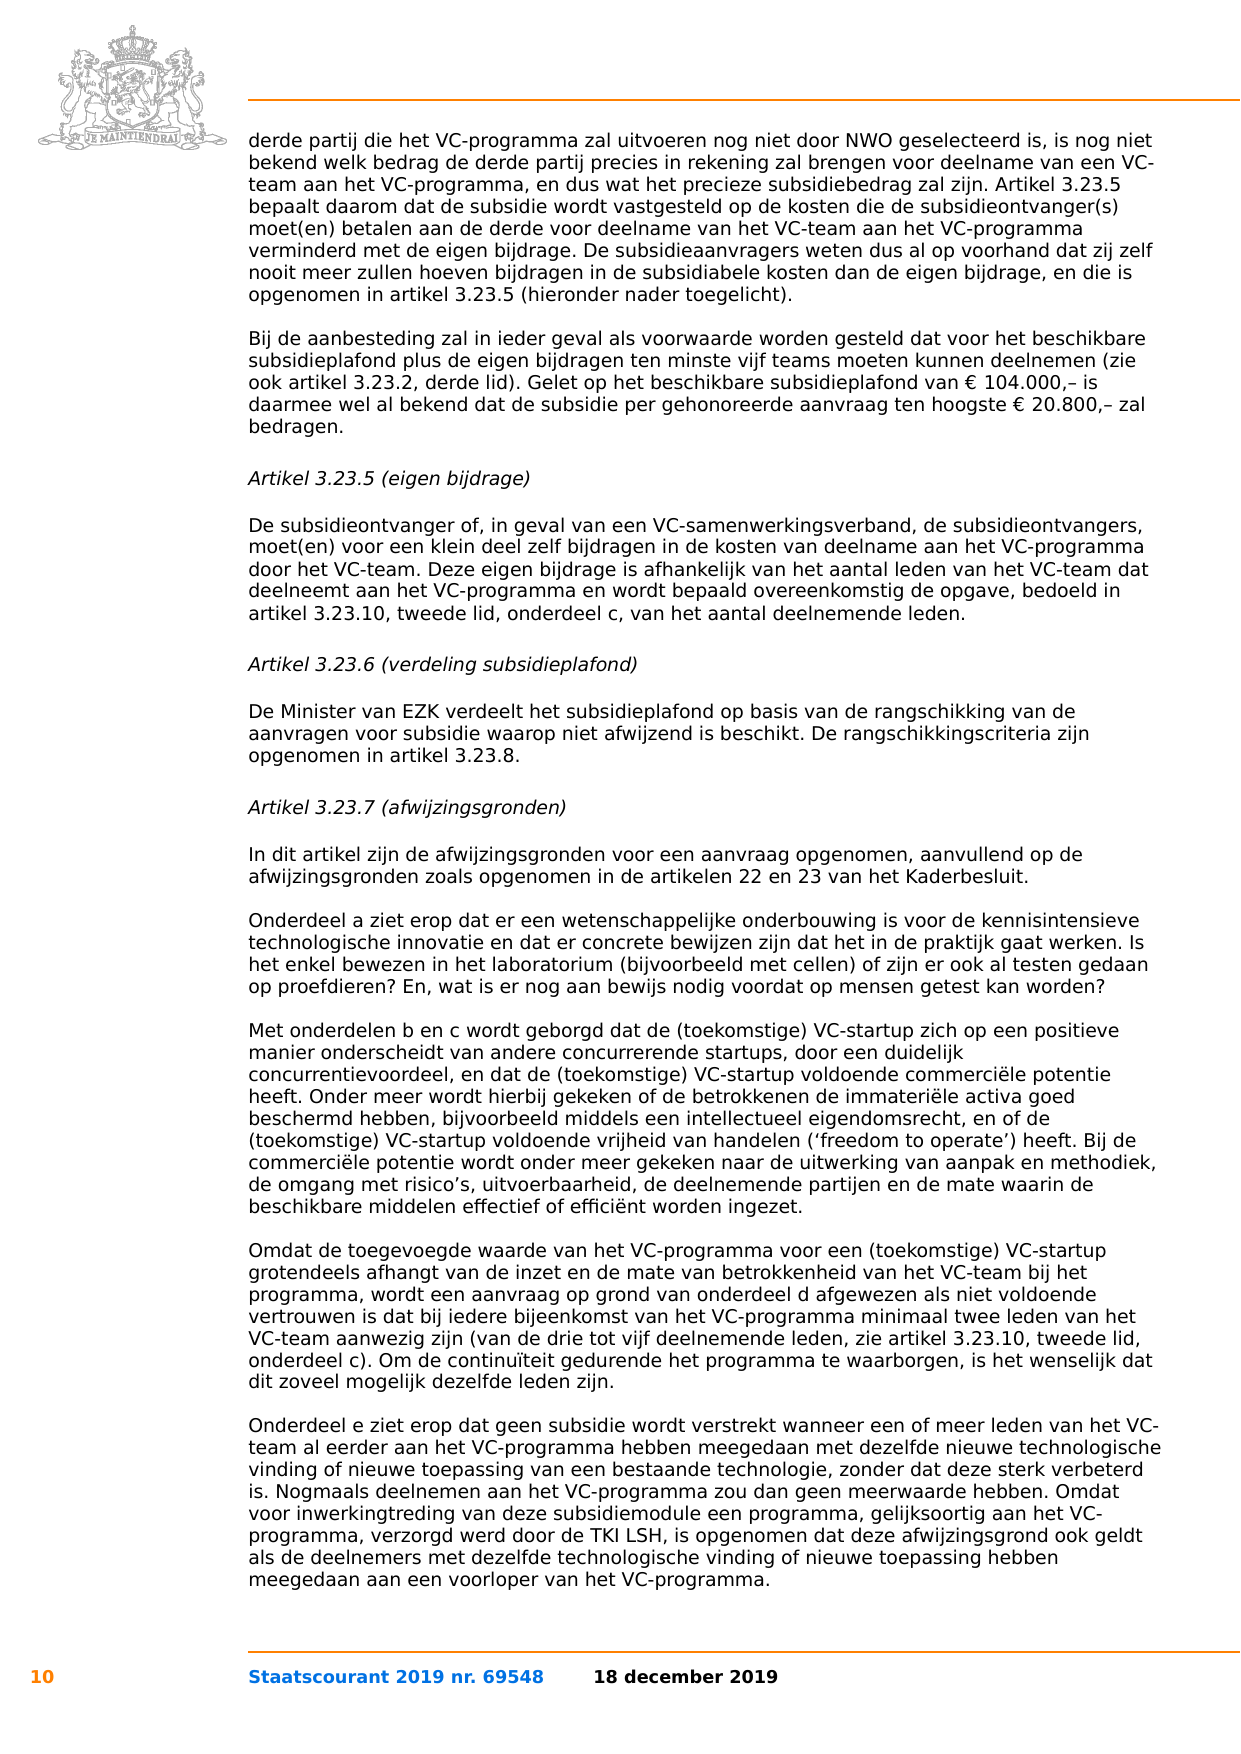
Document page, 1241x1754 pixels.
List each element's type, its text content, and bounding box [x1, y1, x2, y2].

subtitle Artikel 3.23.6 (verdeling subsidieplafond) [248, 654, 1163, 676]
text Onderdeel e ziet erop dat geen subsidie wordt verstrekt wanneer een of meer leden van het VC-team al eerder aan het VC-programma hebben meegedaan met dezelfde nieuwe technologische vinding of nieuwe toepassing van een bestaande technologie, zonder dat deze sterk verbeterd is. Nogmaals deelnemen aan het VC-programma zou dan geen meerwaarde hebben. Omdat voor inwerkingtreding van deze subsidiemodule een programma, gelijksoortig aan het VC-programma, verzorgd werd door de TKI LSH, is opgenomen dat deze afwijzingsgrond ook geldt als de deelnemers met dezelfde technologische vinding of nieuwe toepassing hebben meegedaan aan een voorloper van het VC-programma. [248, 1415, 1163, 1591]
text derde partij die het VC-programma zal uitvoeren nog niet door NWO geselecteerd is, is nog niet bekend welk bedrag de derde partij precies in rekening zal brengen voor deelname van een VC-team aan het VC-programma, en dus wat het precieze subsidiebedrag zal zijn. Artikel 3.23.5 bepaalt daarom dat de subsidie wordt vastgesteld op de kosten die de subsidieontvanger(s) moet(en) betalen aan de derde voor deelname van het VC-team aan het VC-programma verminderd met de eigen bijdrage. De subsidieaanvragers weten dus al op voorhand dat zij zelf nooit meer zullen hoeven bijdragen in de subsidiabele kosten dan de eigen bijdrage, en die is opgenomen in artikel 3.23.5 (hieronder nader toegelicht). [248, 130, 1163, 306]
subtitle Artikel 3.23.7 (afwijzingsgronden) [248, 797, 1163, 819]
text In dit artikel zijn de afwijzingsgronden voor een aanvraag opgenomen, aanvullend op de afwijzingsgronden zoals opgenomen in de artikelen 22 en 23 van het Kaderbesluit. [248, 844, 1163, 888]
text Onderdeel a ziet erop dat er een wetenschappelijke onderbouwing is voor de kennisintensieve technologische innovatie en dat er concrete bewijzen zijn dat het in de praktijk gaat werken. Is het enkel bewezen in het laboratorium (bijvoorbeeld met cellen) of zijn er ook al testen gedaan op proefdieren? En, wat is er nog aan bewijs nodig voordat op mensen getest kan worden? [248, 910, 1163, 998]
text De Minister van EZK verdeelt het subsidieplafond op basis van de rangschikking van de aanvragen voor subsidie waarop niet afwijzend is beschikt. De rangschikkingscriteria zijn opgenomen in artikel 3.23.8. [248, 701, 1163, 767]
subtitle Artikel 3.23.5 (eigen bijdrage) [248, 467, 1163, 489]
text Met onderdelen b en c wordt geborgd dat de (toekomstige) VC-startup zich op een positieve manier onderscheidt van andere concurrerende startups, door een duidelijk concurrentievoordeel, en dat de (toekomstige) VC-startup voldoende commerciële potentie heeft. Onder meer wordt hierbij gekeken of de betrokkenen de immateriële activa goed beschermd hebben, bijvoorbeeld middels een intellectueel eigendomsrecht, en of de (toekomstige) VC-startup voldoende vrijheid van handelen (‘freedom to operate’) heeft. Bij de commerciële potentie wordt onder meer gekeken naar de uitwerking van aanpak en methodiek, de omgang met risico’s, uitvoerbaarheid, de deelnemende partijen en de mate waarin de beschikbare middelen effectief of efficiënt worden ingezet. [248, 1020, 1163, 1218]
text De subsidieontvanger of, in geval van een VC-samenwerkingsverband, de subsidieontvangers, moet(en) voor een klein deel zelf bijdragen in de kosten van deelname aan het VC-programma door het VC-team. Deze eigen bijdrage is afhankelijk van het aantal leden van het VC-team dat deelneemt aan het VC-programma en wordt bepaald overeenkomstig de opgave, bedoeld in artikel 3.23.10, tweede lid, onderdeel c, van het aantal deelnemende leden. [248, 514, 1163, 624]
picture [38, 25, 227, 150]
text Omdat de toegevoegde waarde van het VC-programma voor een (toekomstige) VC-startup grotendeels afhangt van de inzet en de mate van betrokkenheid van het VC-team bij het programma, wordt een aanvraag op grond van onderdeel d afgewezen als niet voldoende vertrouwen is dat bij iedere bijeenkomst van het VC-programma minimaal twee leden van het VC-team aanwezig zijn (van de drie tot vijf deelnemende leden, zie artikel 3.23.10, tweede lid, onderdeel c). Om de continuïteit gedurende het programma te waarborgen, is het wenselijk dat dit zoveel mogelijk dezelfde leden zijn. [248, 1239, 1163, 1393]
text Bij de aanbesteding zal in ieder geval als voorwaarde worden gesteld dat voor het beschikbare subsidieplafond plus de eigen bijdragen ten minste vijf teams moeten kunnen deelnemen (zie ook artikel 3.23.2, derde lid). Gelet op het beschikbare subsidieplafond van € 104.000,– is daarmee wel al bekend dat de subsidie per gehonoreerde aanvraag ten hoogste € 20.800,– zal bedragen. [248, 328, 1163, 437]
